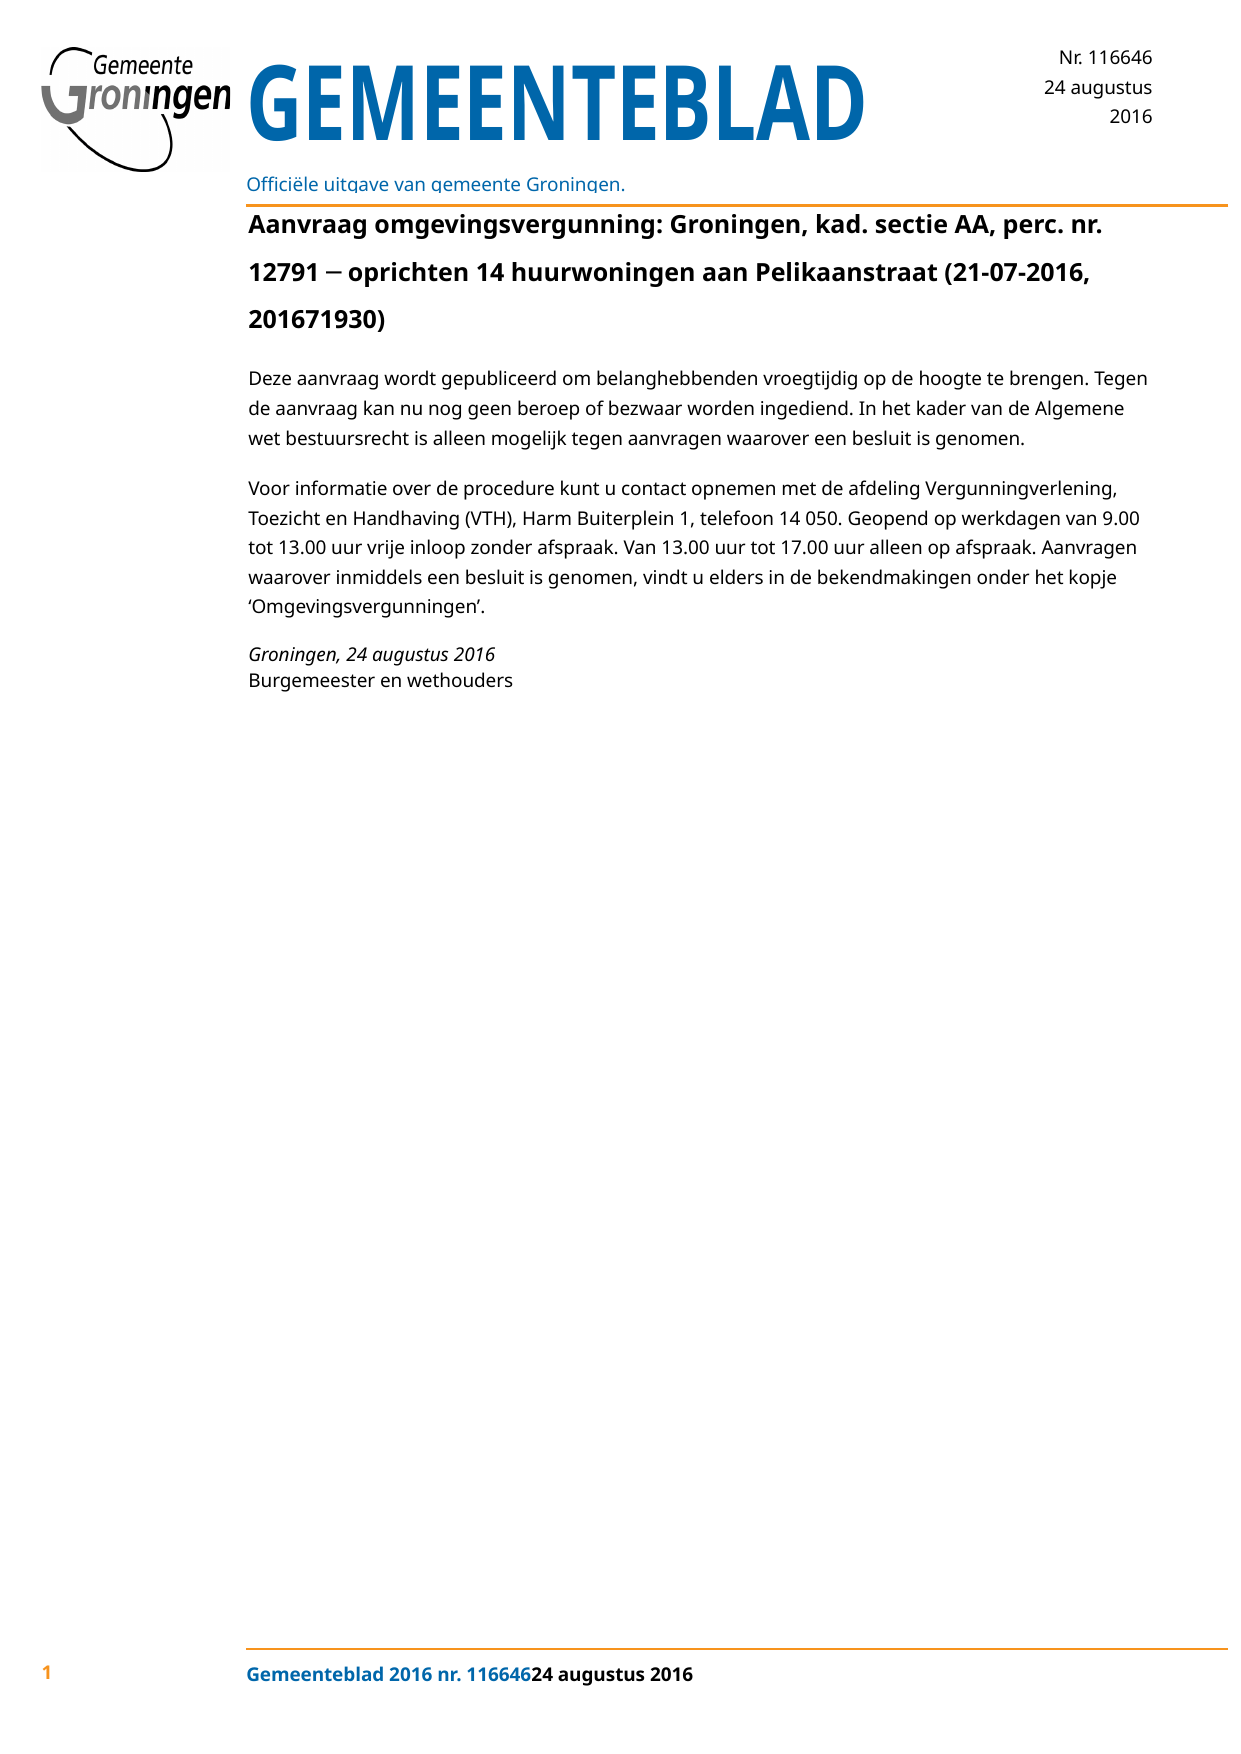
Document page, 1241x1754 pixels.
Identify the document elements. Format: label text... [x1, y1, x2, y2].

text Groningen, 24 augustus 2016 [248, 641, 1152, 667]
text Deze aanvraag wordt gepubliceerd om belanghebbenden vroegtijdig op de hoogte te brengen. Tegen de aanvraag kan nu nog geen beroep of bezwaar worden ingediend. In het kader van de Algemene wet bestuursrecht is alleen mogelijk tegen aanvragen waarover een besluit is genomen. [248, 366, 1152, 450]
text Burgemeester en wethouders [248, 667, 1152, 693]
text Aanvraag omgevingsvergunning: Groningen, kad. sectie AA, perc. nr. 12791 ─ oprichten 14 huurwoningen aan Pelikaanstraat (21-07-2016, 201671930) [248, 207, 1152, 336]
picture [41, 47, 231, 172]
text Voor informatie over de procedure kunt u contact opnemen met de afdeling Vergunningverlening, Toezicht en Handhaving (VTH), Harm Buiterplein 1, telefoon 14 050. Geopend op werkdagen van 9.00 tot 13.00 uur vrije inloop zonder afspraak. Van 13.00 uur tot 17.00 uur alleen op afspraak. Aanvragen waarover inmiddels een besluit is genomen, vindt u elders in de bekendmakingen onder het kopje ‘Omgevingsvergunningen’. [248, 475, 1152, 619]
